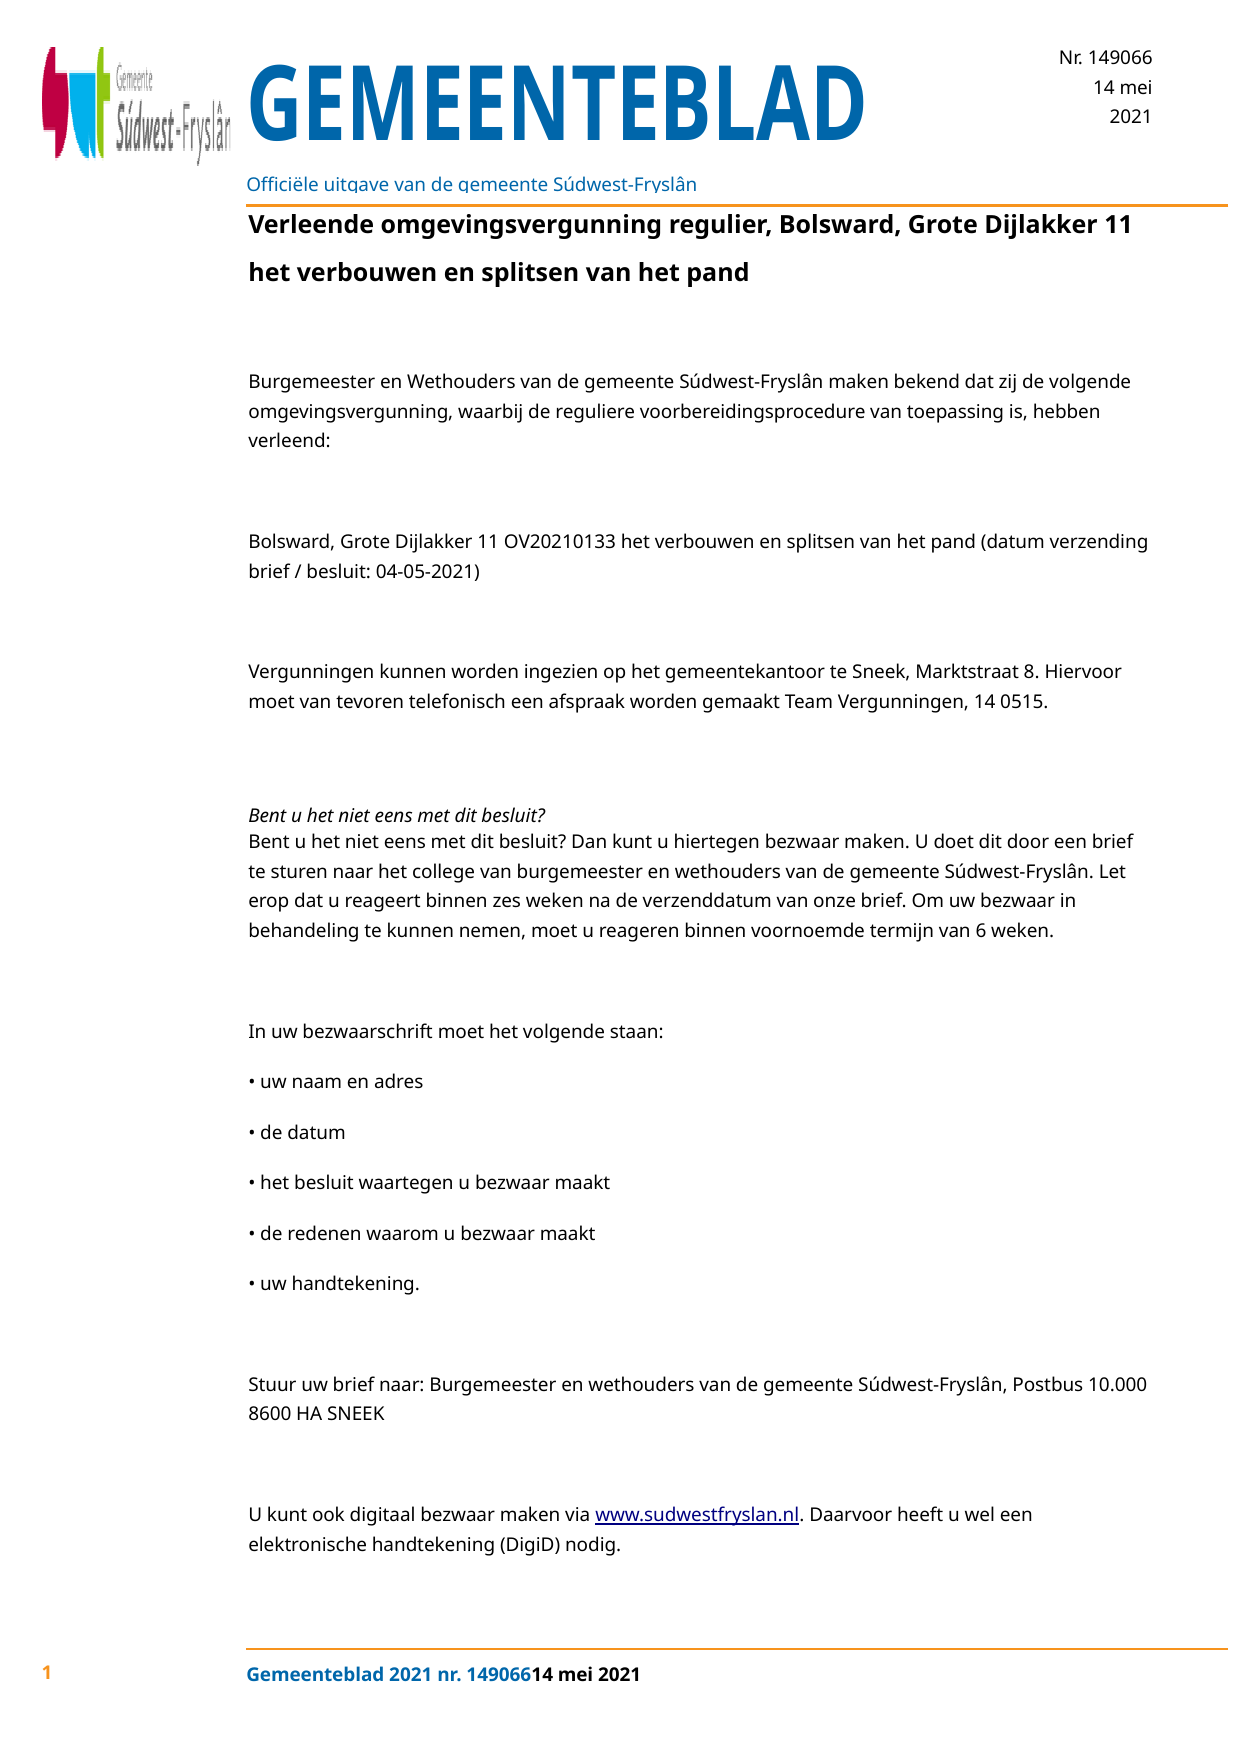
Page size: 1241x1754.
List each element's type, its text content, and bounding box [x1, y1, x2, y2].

text In uw bezwaarschrift moet het volgende staan: [248, 1018, 1152, 1044]
text • de datum [248, 1119, 1152, 1144]
text Stuur uw brief naar: Burgemeester en wethouders van de gemeente Súdwest-Fryslân, Postbus 10.000 8600 HA SNEEK [248, 1371, 1152, 1426]
text • uw handtekening. [248, 1270, 1152, 1296]
text Bolsward, Grote Dijlakker 11 OV20210133 het verbouwen en splitsen van het pand (datum verzending brief / besluit: 04-05-2021) [248, 528, 1152, 584]
text • uw naam en adres [248, 1068, 1152, 1094]
picture [41, 47, 231, 172]
text Verleende omgevingsvergunning regulier, Bolsward, Grote Dijlakker 11 het verbouwen en splitsen van het pand [248, 207, 1152, 288]
text Bent u het niet eens met dit besluit? Dan kunt u hiertegen bezwaar maken. U doet dit door een brief te sturen naar het college van burgemeester en wethouders van de gemeente Súdwest-Fryslân. Let erop dat u reageert binnen zes weken na de verzenddatum van onze brief. Om uw bezwaar in behandeling te kunnen nemen, moet u reageren binnen voornoemde termijn van 6 weken. [248, 828, 1152, 943]
text Vergunningen kunnen worden ingezien op het gemeentekantoor te Sneek, Marktstraat 8. Hiervoor moet van tevoren telefonisch een afspraak worden gemaakt Team Vergunningen, 14 0515. [248, 659, 1152, 714]
text • de redenen waarom u bezwaar maakt [248, 1220, 1152, 1245]
text Bent u het niet eens met dit besluit? [248, 803, 1152, 828]
text Burgemeester en Wethouders van de gemeente Súdwest-Fryslân maken bekend dat zij de volgende omgevingsvergunning, waarbij de reguliere voorbereidingsprocedure van toepassing is, hebben verleend: [248, 368, 1152, 453]
text U kunt ook digitaal bezwaar maken via www.sudwestfryslan.nl. Daarvoor heeft u wel een elektronische handtekening (DigiD) nodig. [248, 1501, 1152, 1557]
text • het besluit waartegen u bezwaar maakt [248, 1169, 1152, 1195]
